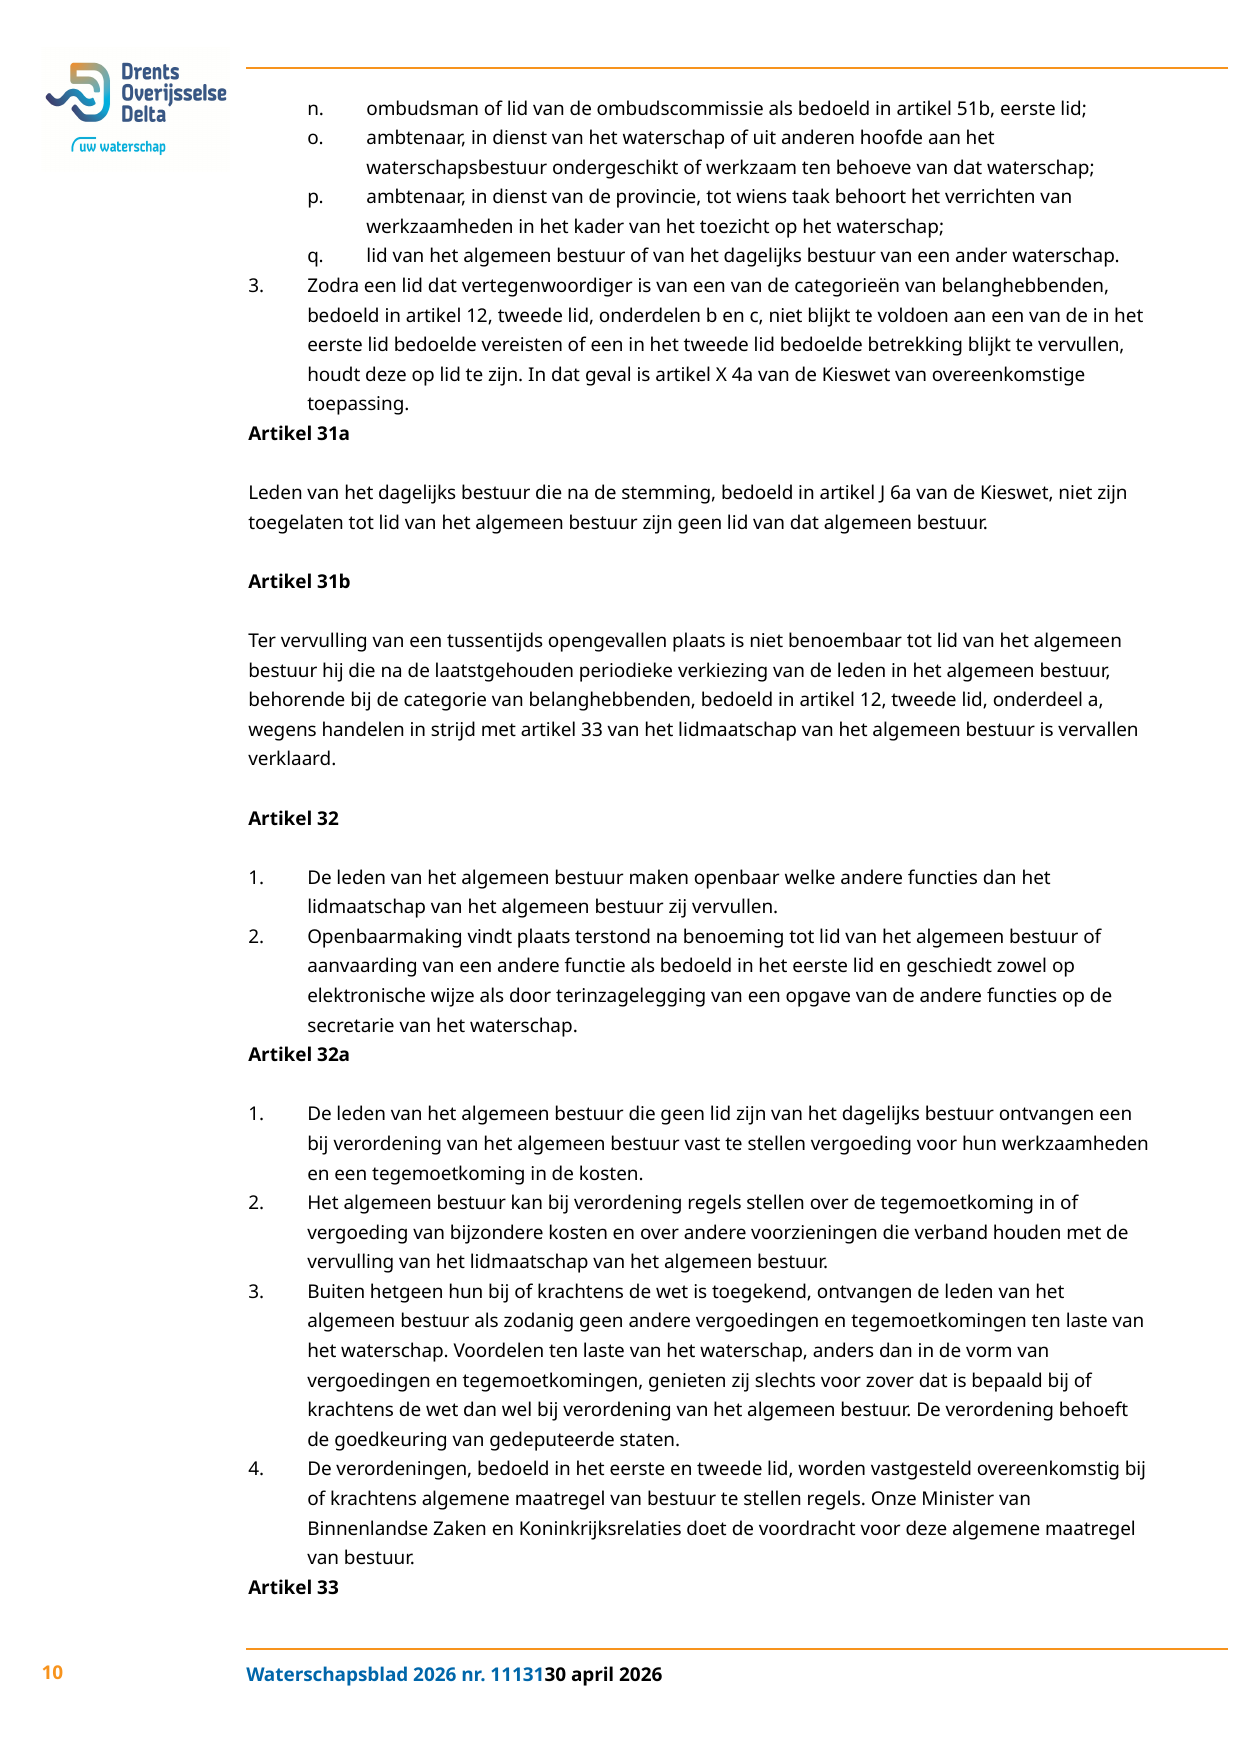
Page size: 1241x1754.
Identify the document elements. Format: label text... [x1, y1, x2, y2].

text Artikel 32 [248, 805, 1152, 831]
text Artikel 33 [248, 1574, 1152, 1600]
list De leden van het algemeen bestuur maken openbaar welke andere functies dan het lidmaatschap van het algemeen bestuur zij vervullen. [248, 864, 1152, 919]
list Het algemeen bestuur kan bij verordening regels stellen over de tegemoetkoming in of vergoeding van bijzondere kosten en over andere voorzieningen die verband houden met de vervulling van het lidmaatschap van het algemeen bestuur. [248, 1189, 1152, 1274]
text Artikel 31a [248, 420, 1152, 446]
list De verordeningen, bedoeld in het eerste en tweede lid, worden vastgesteld overeenkomstig bij of krachtens algemene maatregel van bestuur te stellen regels. Onze Minister van Binnenlandse Zaken en Koninkrijksrelaties doet de voordracht voor deze algemene maatregel van bestuur. [248, 1456, 1152, 1570]
text Artikel 32a [248, 1041, 1152, 1067]
list Zodra een lid dat vertegenwoordiger is van een van de categorieën van belanghebbenden, bedoeld in artikel 12, tweede lid, onderdelen b en c, niet blijkt te voldoen aan een van de in het eerste lid bedoelde vereisten of een in het tweede lid bedoelde betrekking blijkt te vervullen, houdt deze op lid te zijn. In dat geval is artikel X 4a van de Kieswet van overeenkomstige toepassing. [248, 272, 1152, 416]
list lid van het algemeen bestuur of van het dagelijks bestuur van een ander waterschap. [307, 243, 1152, 268]
list ambtenaar, in dienst van de provincie, tot wiens taak behoort het verrichten van werkzaamheden in het kader van het toezicht op het waterschap; [307, 183, 1152, 239]
list Buiten hetgeen hun bij of krachtens de wet is toegekend, ontvangen de leden van het algemeen bestuur als zodanig geen andere vergoedingen en tegemoetkomingen ten laste van het waterschap. Voordelen ten laste van het waterschap, anders dan in de vorm van vergoedingen en tegemoetkomingen, genieten zij slechts voor zover dat is bepaald bij of krachtens de wet dan wel bij verordening van het algemeen bestuur. De verordening behoeft de goedkeuring van gedeputeerde staten. [248, 1278, 1152, 1452]
text Artikel 31b [248, 568, 1152, 594]
list Openbaarmaking vindt plaats terstond na benoeming tot lid van het algemeen bestuur of aanvaarding van een andere functie als bedoeld in het eerste lid en geschiedt zowel op elektronische wijze als door terinzagelegging van een opgave van de andere functies op de secretarie van het waterschap. [248, 923, 1152, 1038]
list De leden van het algemeen bestuur die geen lid zijn van het dagelijks bestuur ontvangen een bij verordening van het algemeen bestuur vast te stellen vergoeding voor hun werkzaamheden en een tegemoetkoming in de kosten. [248, 1101, 1152, 1186]
picture [41, 47, 231, 172]
list ambtenaar, in dienst van het waterschap of uit anderen hoofde aan het waterschapsbestuur ondergeschikt of werkzaam ten behoeve van dat waterschap; [307, 124, 1152, 180]
text Ter vervulling van een tussentijds opengevallen plaats is niet benoembaar tot lid van het algemeen bestuur hij die na de laatstgehouden periodieke verkiezing van de leden in het algemeen bestuur, behorende bij de categorie van belanghebbenden, bedoeld in artikel 12, tweede lid, onderdeel a, wegens handelen in strijd met artikel 33 van het lidmaatschap van het algemeen bestuur is vervallen verklaard. [248, 627, 1152, 771]
text Leden van het dagelijks bestuur die na de stemming, bedoeld in artikel J 6a van de Kieswet, niet zijn toegelaten tot lid van het algemeen bestuur zijn geen lid van dat algemeen bestuur. [248, 479, 1152, 535]
list ombudsman of lid van de ombudscommissie als bedoeld in artikel 51b, eerste lid; [307, 95, 1152, 121]
